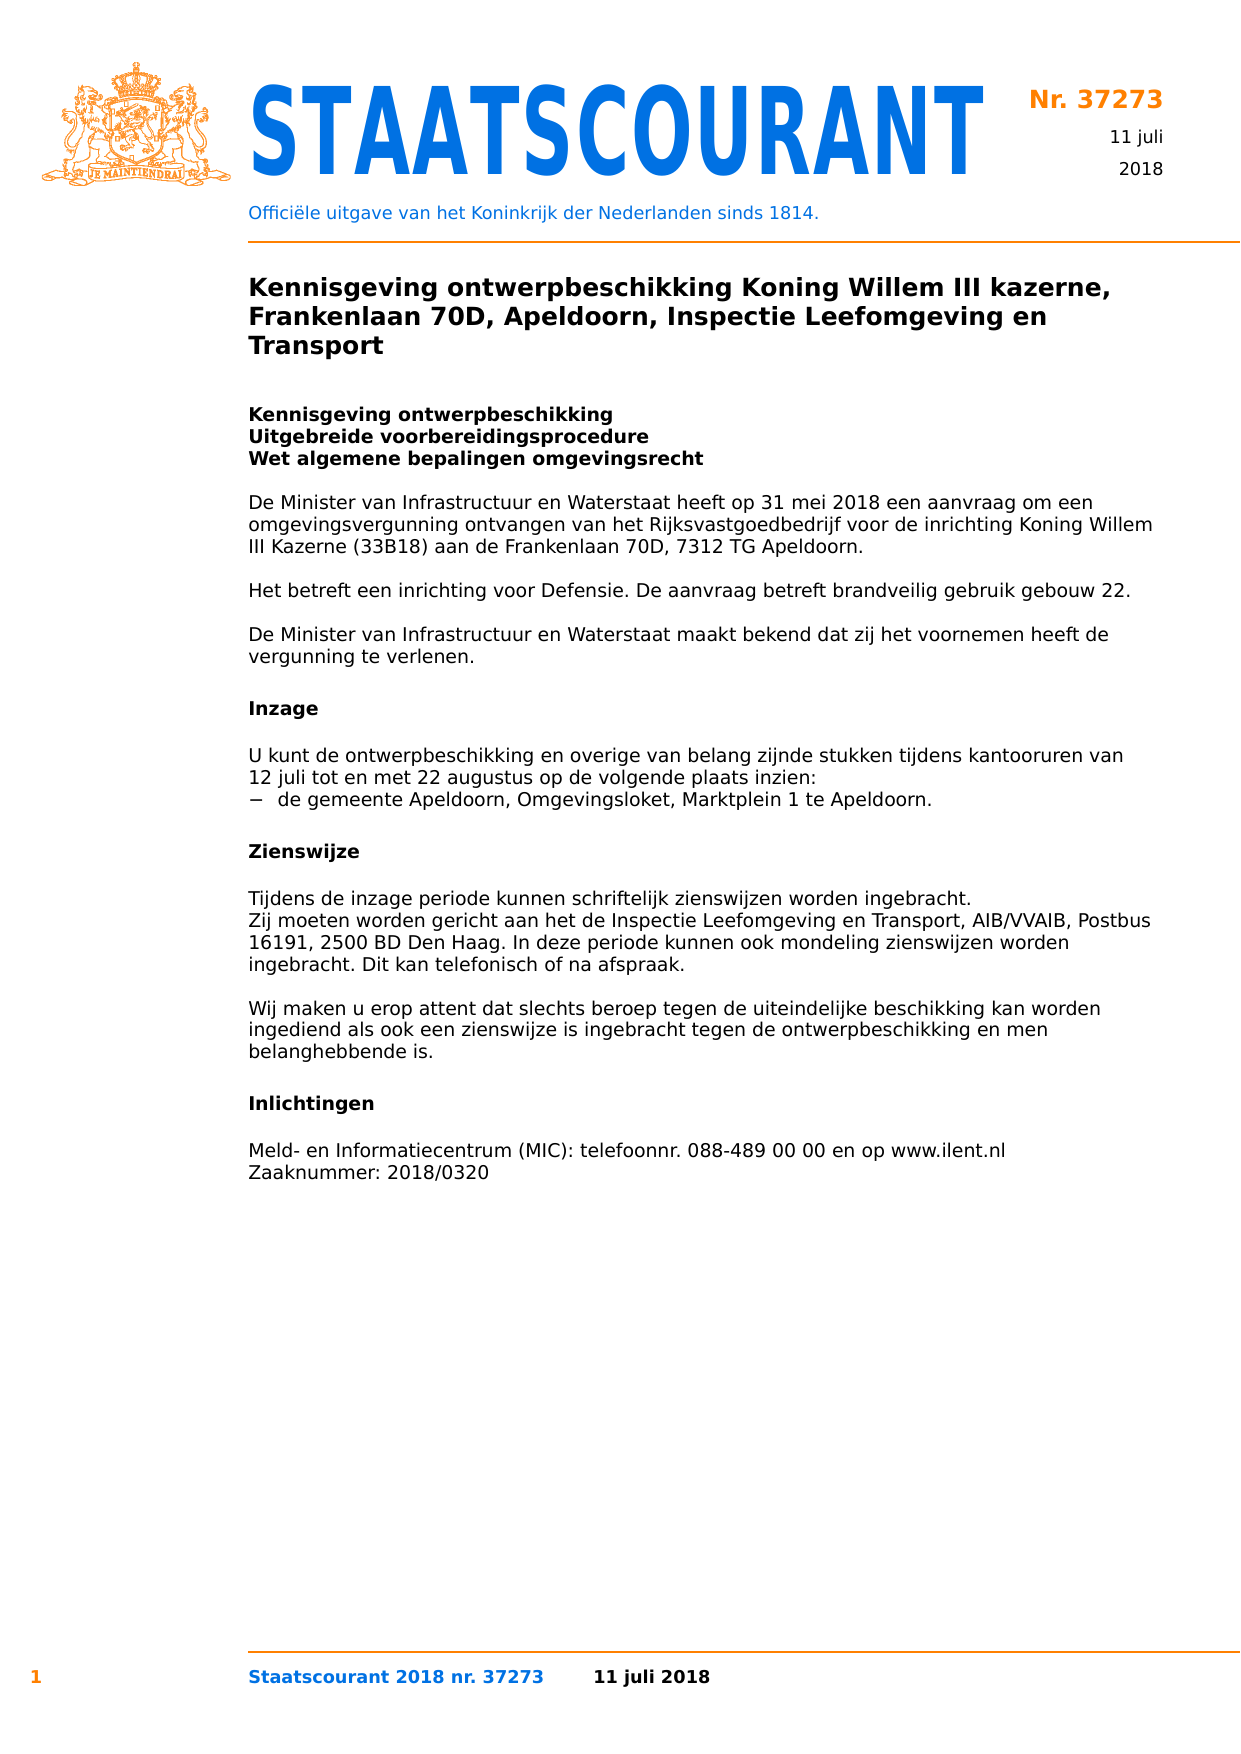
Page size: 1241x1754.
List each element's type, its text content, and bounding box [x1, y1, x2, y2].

picture [41, 62, 231, 186]
text Zij moeten worden gericht aan het de Inspectie Leefomgeving en Transport, AIB/VVAIB, Postbus 16191, 2500 BD Den Haag. In deze periode kunnen ook mondeling zienswijzen worden ingebracht. Dit kan telefonisch of na afspraak. [248, 909, 1163, 976]
table_header STAATSCOURANT [248, 62, 998, 203]
text Wet algemene bepalingen omgevingsrecht [248, 448, 1163, 470]
text U kunt de ontwerpbeschikking en overige van belang zijnde stukken tijdens kantooruren van 12 juli tot en met 22 augustus op de volgende plaats inzien: [248, 745, 1163, 789]
subtitle Zienswijze [248, 841, 1163, 863]
text Tijdens de inzage periode kunnen schriftelijk zienswijzen worden ingebracht. [248, 888, 1163, 909]
subtitle Inzage [248, 698, 1163, 720]
text Wij maken u erop attent dat slechts beroep tegen de uiteindelijke beschikking kan worden ingediend als ook een zienswijze is ingebracht tegen de ontwerpbeschikking en men belanghebbende is. [248, 997, 1163, 1063]
text De Minister van Infrastructuur en Waterstaat maakt bekend dat zij het voornemen heeft de vergunning te verlenen. [248, 624, 1163, 668]
subtitle Inlichtingen [248, 1093, 1163, 1115]
subtitle Kennisgeving ontwerpbeschikking Koning Willem III kazerne, Frankenlaan 70D, Apeldoorn, Inspectie Leefomgeving en Transport [248, 273, 1163, 361]
text De Minister van Infrastructuur en Waterstaat heeft op 31 mei 2018 een aanvraag om een omgevingsvergunning ontvangen van het Rijksvastgoedbedrijf voor de inrichting Koning Willem III Kazerne (33B18) aan de Frankenlaan 70D, 7312 TG Apeldoorn. [248, 492, 1163, 558]
text Uitgebreide voorbereidingsprocedure [248, 426, 1163, 448]
text Meld- en Informatiecentrum (MIC): telefoonnr. 088-489 00 00 en op www.ilent.nl [248, 1140, 1163, 1162]
table_cell 11 juli [998, 121, 1240, 153]
text Het betreft een inrichting voor Defensie. De aanvraag betreft brandveilig gebruik gebouw 22. [248, 580, 1163, 602]
table_cell 2018 [998, 153, 1240, 203]
text − de gemeente Apeldoorn, Omgevingsloket, Marktplein 1 te Apeldoorn. [248, 789, 1163, 811]
text Zaaknummer: 2018/0320 [248, 1162, 1163, 1184]
text Kennisgeving ontwerpbeschikking [248, 404, 1163, 426]
table_header Nr. 37273 [998, 62, 1240, 121]
table_header [25, 62, 248, 241]
table_cell Officiële uitgave van het Koninkrijk der Nederlanden sinds 1814. [248, 203, 1240, 241]
